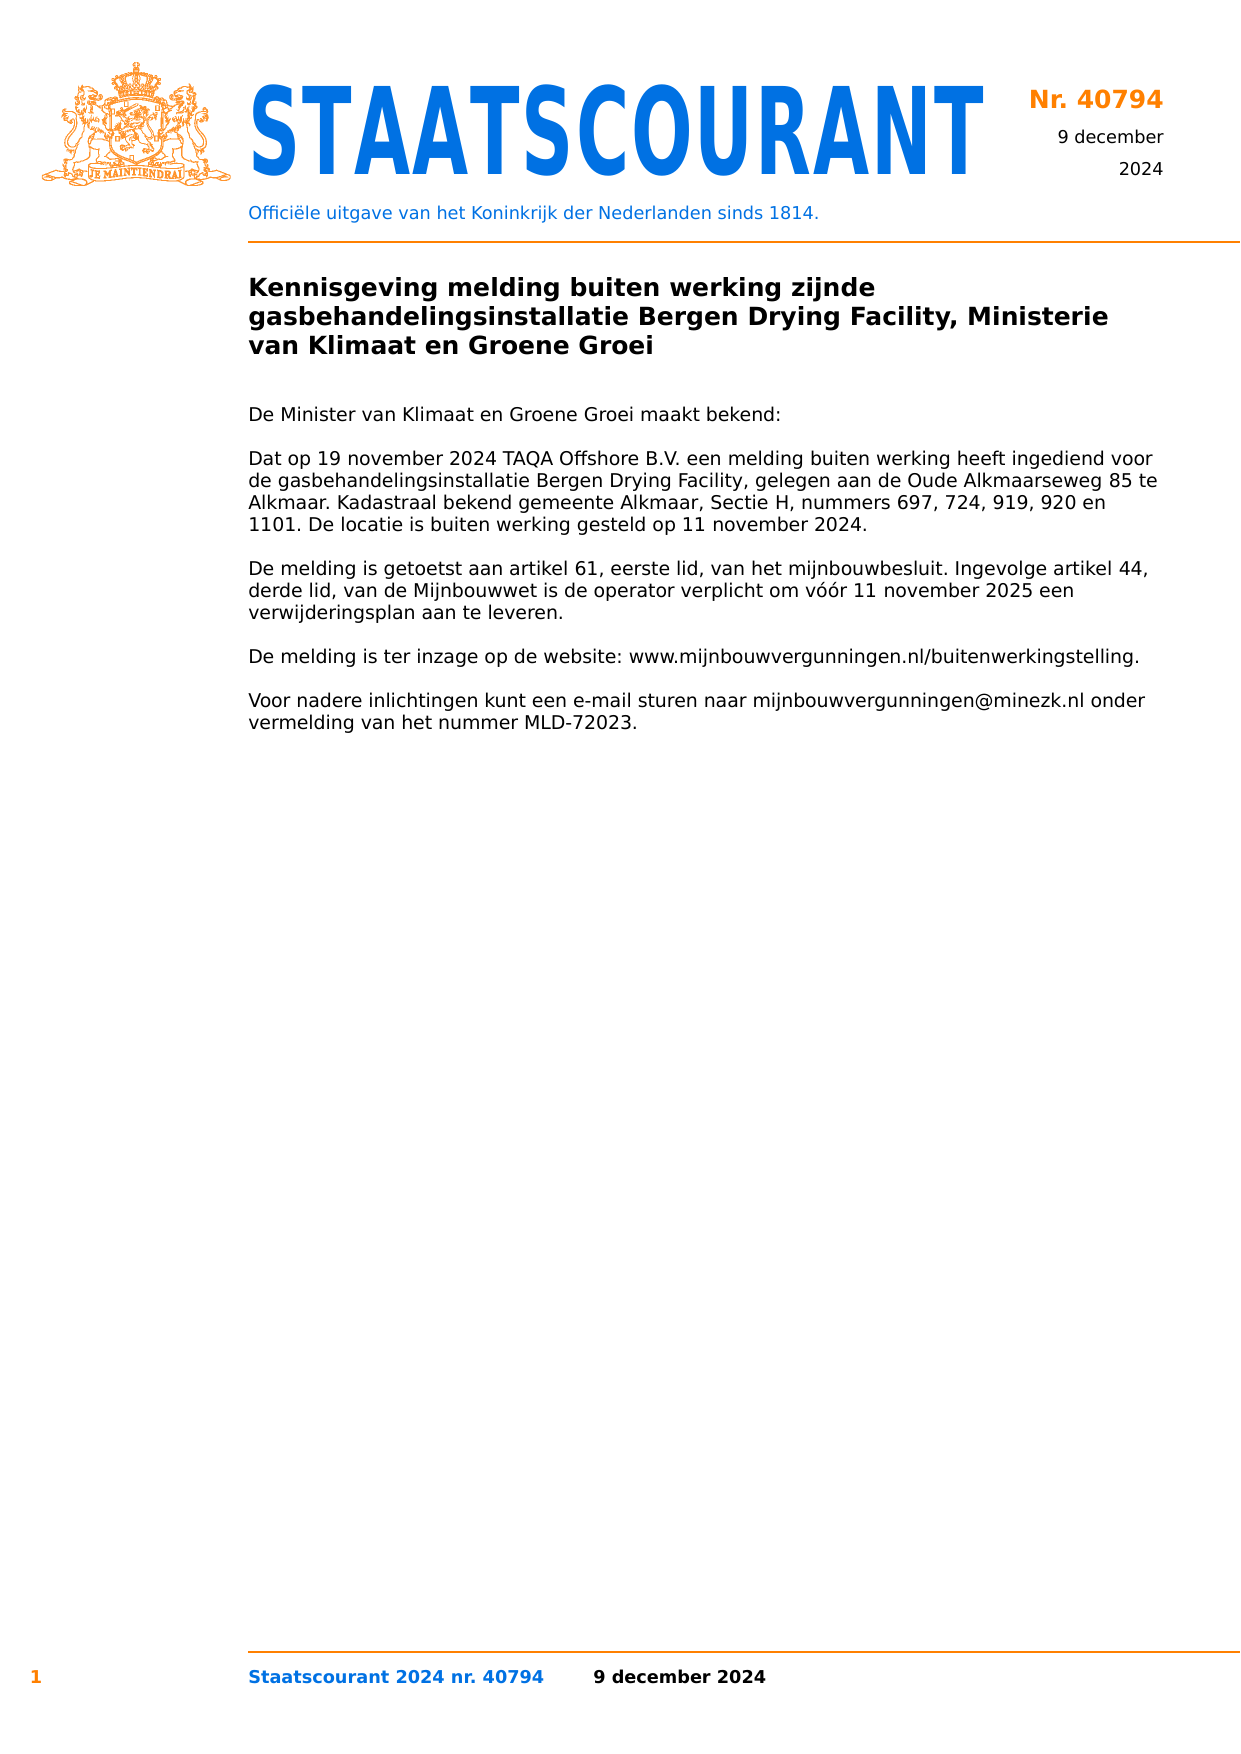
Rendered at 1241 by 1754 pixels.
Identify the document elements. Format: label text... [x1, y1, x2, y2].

text Voor nadere inlichtingen kunt een e-mail sturen naar mijnbouwvergunningen@minezk.nl onder vermelding van het nummer MLD-72023. [248, 689, 1163, 733]
table_header [25, 62, 248, 241]
table_header STAATSCOURANT [248, 62, 998, 203]
table_cell Officiële uitgave van het Koninkrijk der Nederlanden sinds 1814. [248, 203, 1240, 241]
table_cell 2024 [998, 153, 1240, 203]
text De melding is getoetst aan artikel 61, eerste lid, van het mijnbouwbesluit. Ingevolge artikel 44, derde lid, van de Mijnbouwwet is de operator verplicht om vóór 11 november 2025 een verwijderingsplan aan te leveren. [248, 558, 1163, 624]
picture [41, 62, 231, 186]
text Dat op 19 november 2024 TAQA Offshore B.V. een melding buiten werking heeft ingediend voor de gasbehandelingsinstallatie Bergen Drying Facility, gelegen aan de Oude Alkmaarseweg 85 te Alkmaar. Kadastraal bekend gemeente Alkmaar, Sectie H, nummers 697, 724, 919, 920 en 1101. De locatie is buiten werking gesteld op 11 november 2024. [248, 448, 1163, 536]
subtitle Kennisgeving melding buiten werking zijnde gasbehandelingsinstallatie Bergen Drying Facility, Ministerie van Klimaat en Groene Groei [248, 273, 1163, 361]
table_cell 9 december [998, 121, 1240, 153]
table_header Nr. 40794 [998, 62, 1240, 121]
text De melding is ter inzage op de website: www.mijnbouwvergunningen.nl/buitenwerkingstelling. [248, 646, 1163, 668]
text De Minister van Klimaat en Groene Groei maakt bekend: [248, 404, 1163, 426]
